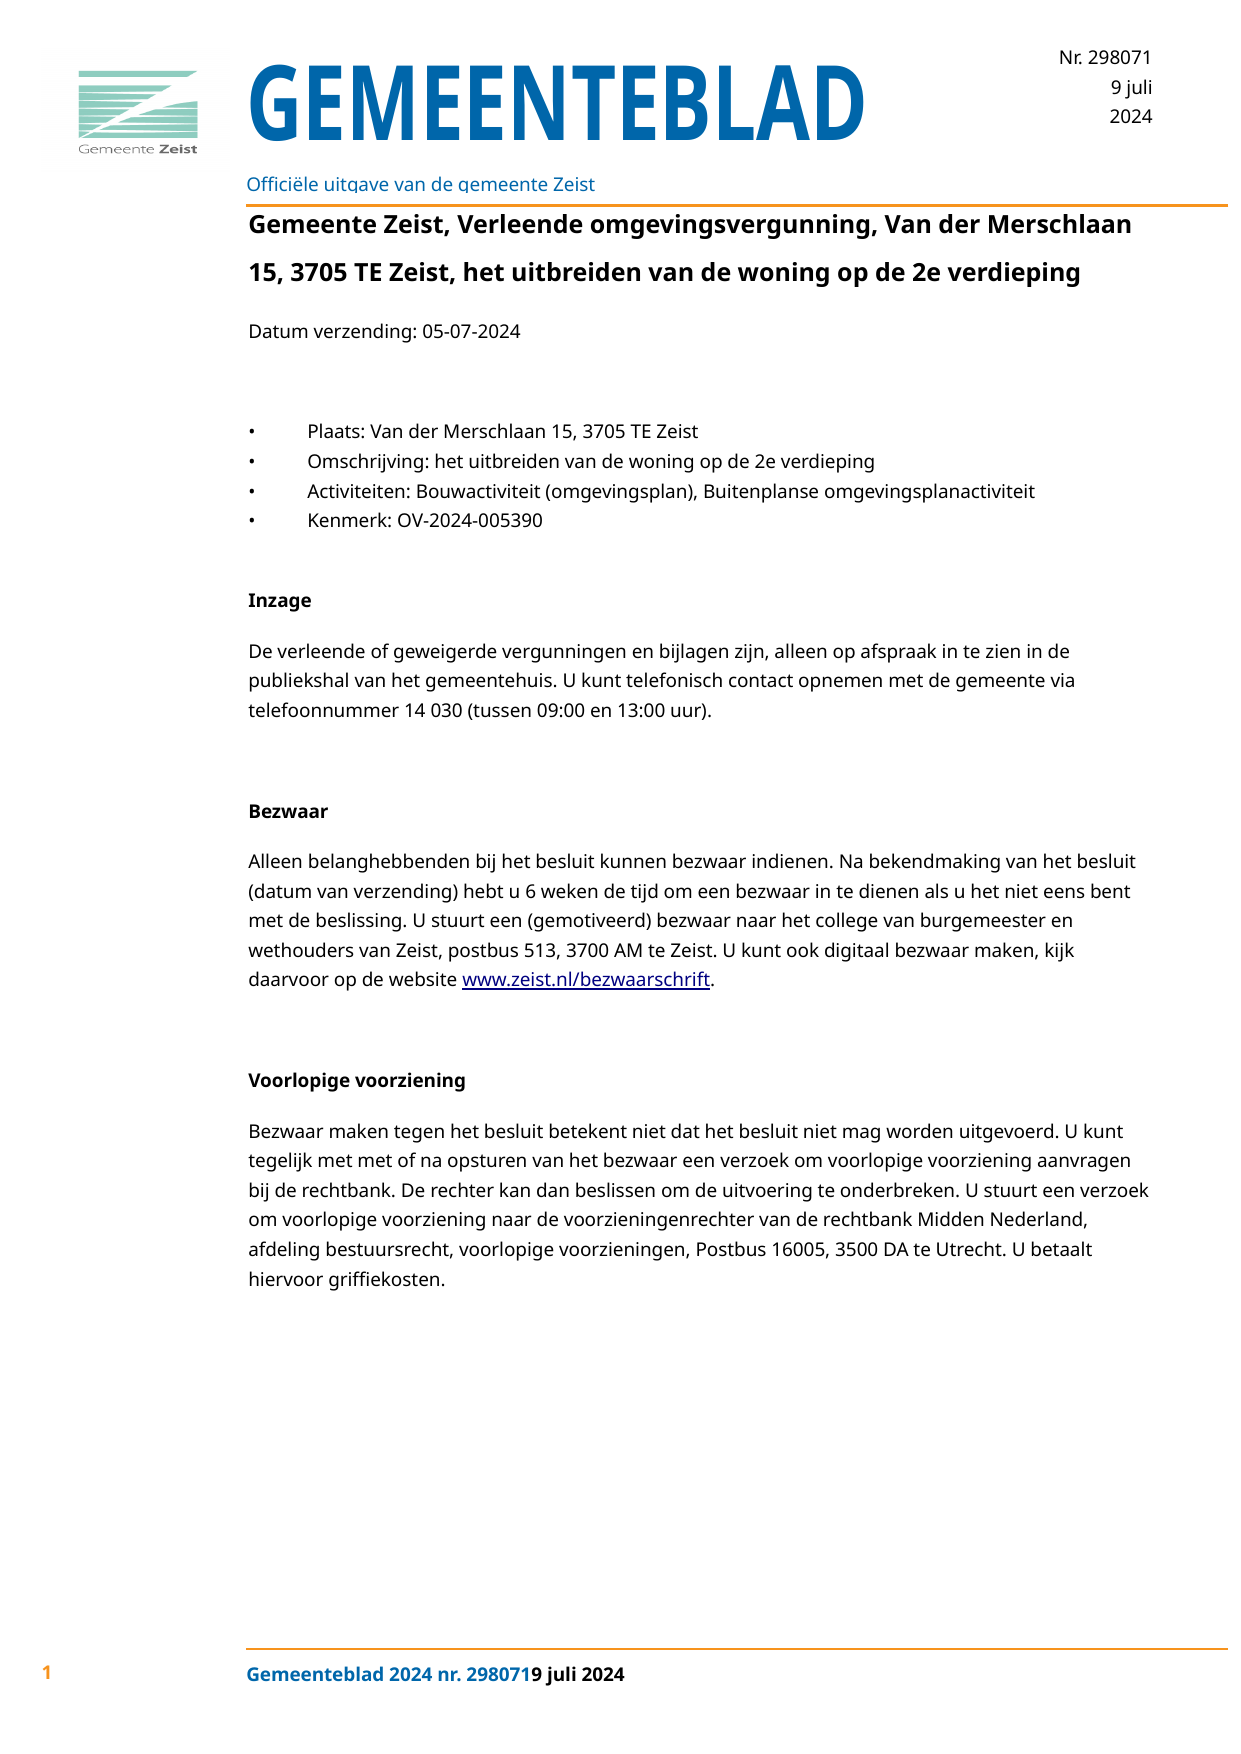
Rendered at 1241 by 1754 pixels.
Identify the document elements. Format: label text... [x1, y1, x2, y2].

text Datum verzending: 05-07-2024 [248, 318, 1152, 344]
list Activiteiten: Bouwactiviteit (omgevingsplan), Buitenplanse omgevingsplanactiviteit [248, 478, 1152, 504]
list Kenmerk: OV-2024-005390 [248, 507, 1152, 533]
text Bezwaar maken tegen het besluit betekent niet dat het besluit niet mag worden uitgevoerd. U kunt tegelijk met met of na opsturen van het bezwaar een verzoek om voorlopige voorziening aanvragen bij de rechtbank. De rechter kan dan beslissen om de uitvoering te onderbreken. U stuurt een verzoek om voorlopige voorziening naar de voorzieningenrechter van de rechtbank Midden Nederland, afdeling bestuursrecht, voorlopige voorzieningen, Postbus 16005, 3500 DA te Utrecht. U betaalt hiervoor griffiekosten. [248, 1118, 1152, 1292]
text Gemeente Zeist, Verleende omgevingsvergunning, Van der Merschlaan 15, 3705 TE Zeist, het uitbreiden van de woning op de 2e verdieping [248, 207, 1152, 288]
list Plaats: Van der Merschlaan 15, 3705 TE Zeist [248, 419, 1152, 444]
text Inzage [248, 587, 1152, 613]
text Voorlopige voorziening [248, 1067, 1152, 1093]
text Alleen belanghebbenden bij het besluit kunnen bezwaar indienen. Na bekendmaking van het besluit (datum van verzending) hebt u 6 weken de tijd om een bezwaar in te dienen als u het niet eens bent met de beslissing. U stuurt een (gemotiveerd) bezwaar naar het college van burgemeester en wethouders van Zeist, postbus 513, 3700 AM te Zeist. U kunt ook digitaal bezwaar maken, kijk daarvoor op de website www.zeist.nl/bezwaarschrift. [248, 848, 1152, 992]
list Omschrijving: het uitbreiden van de woning op de 2e verdieping [248, 448, 1152, 474]
text Bezwaar [248, 798, 1152, 824]
picture [41, 47, 231, 172]
text De verleende of geweigerde vergunningen en bijlagen zijn, alleen op afspraak in te zien in de publiekshal van het gemeentehuis. U kunt telefonisch contact opnemen met de gemeente via telefoonnummer 14 030 (tussen 09:00 en 13:00 uur). [248, 638, 1152, 723]
